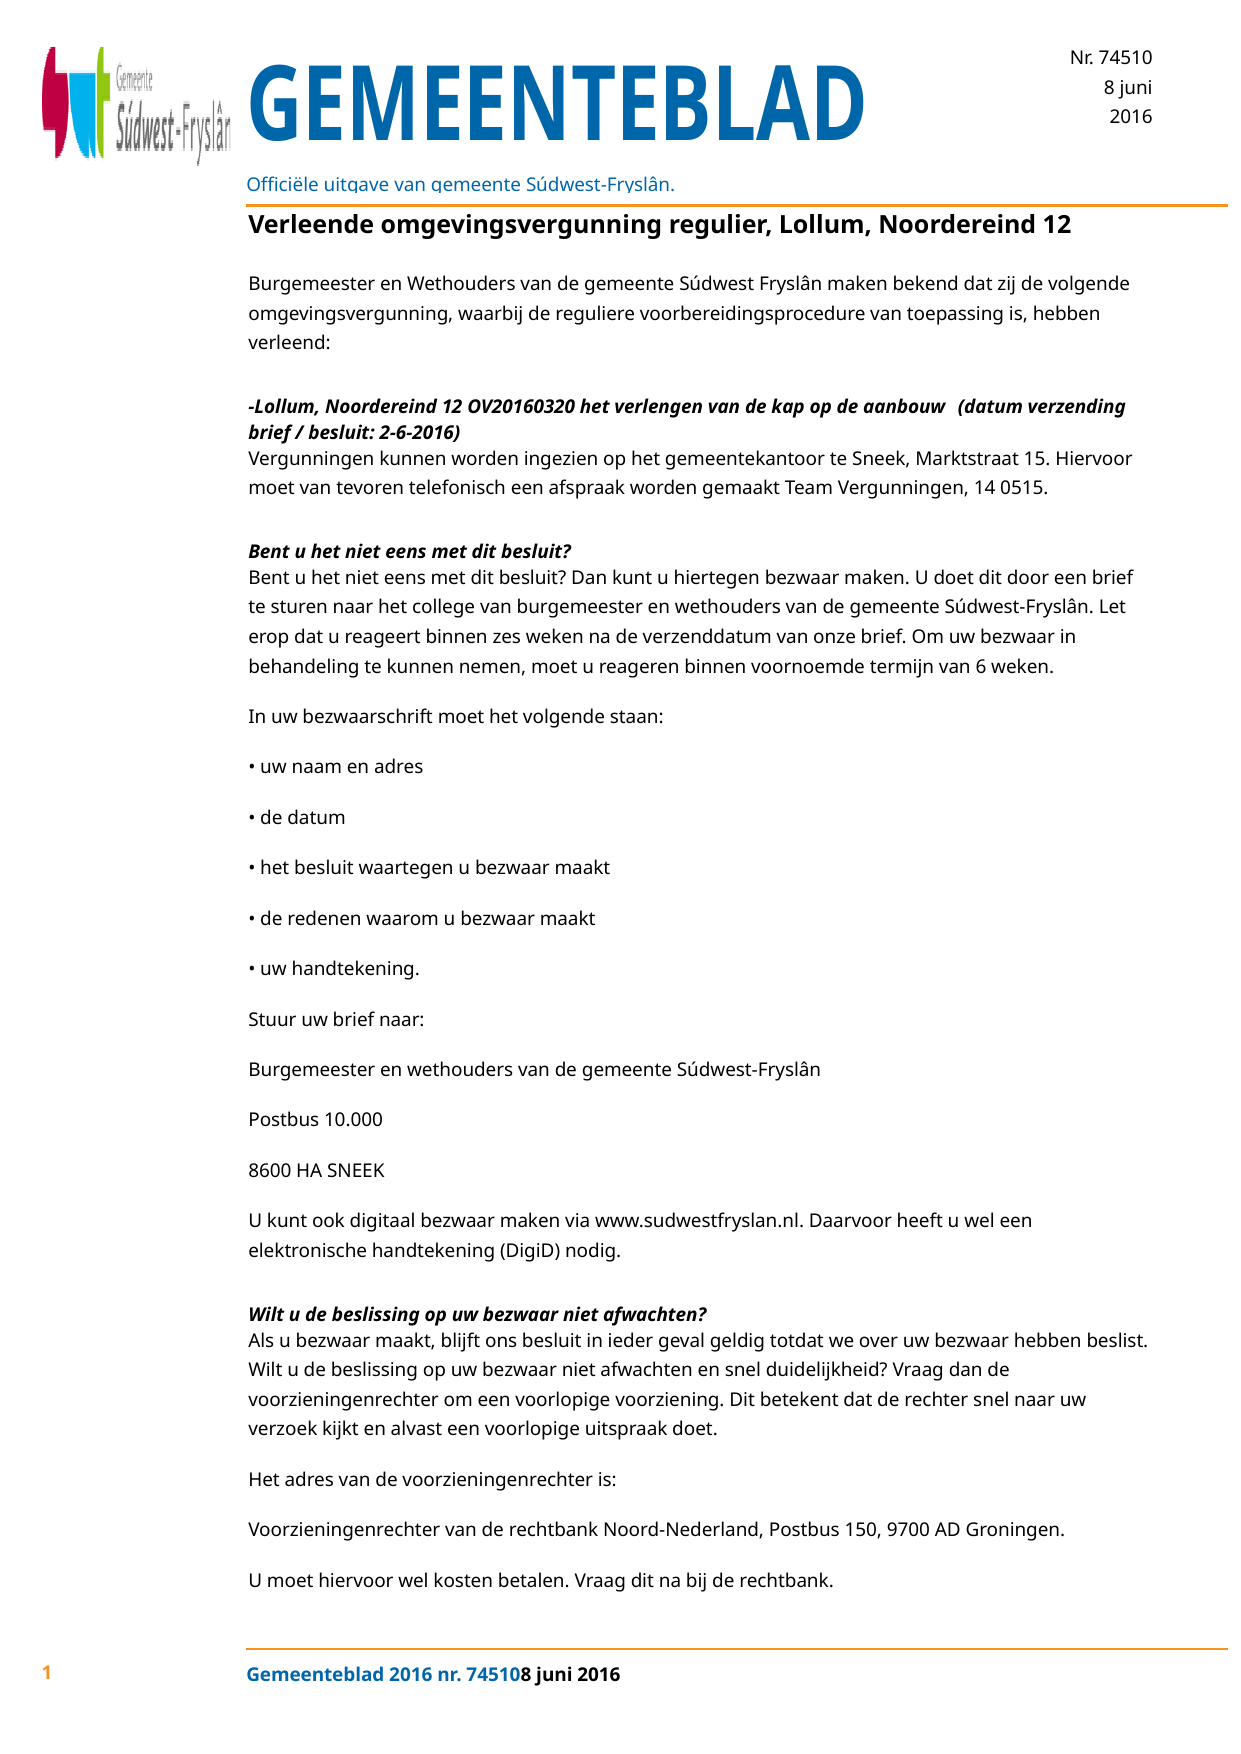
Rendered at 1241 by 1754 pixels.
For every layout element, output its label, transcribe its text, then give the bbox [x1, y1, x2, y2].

text • het besluit waartegen u bezwaar maakt [248, 854, 1152, 880]
text In uw bezwaarschrift moet het volgende staan: [248, 703, 1152, 729]
text U kunt ook digitaal bezwaar maken via www.sudwestfryslan.nl. Daarvoor heeft u wel een elektronische handtekening (DigiD) nodig. [248, 1207, 1152, 1263]
text • de datum [248, 804, 1152, 830]
text • uw naam en adres [248, 754, 1152, 779]
text Postbus 10.000 [248, 1107, 1152, 1132]
text Verleende omgevingsvergunning regulier, Lollum, Noordereind 12 [248, 207, 1152, 241]
text Wilt u de beslissing op uw bezwaar niet afwachten? [248, 1301, 1152, 1327]
text • uw handtekening. [248, 955, 1152, 981]
text Burgemeester en wethouders van de gemeente Súdwest-Fryslân [248, 1056, 1152, 1082]
text Vergunningen kunnen worden ingezien op het gemeentekantoor te Sneek, Marktstraat 15. Hiervoor moet van tevoren telefonisch een afspraak worden gemaakt Team Vergunningen, 14 0515. [248, 445, 1152, 500]
text -Lollum, Noordereind 12 OV20160320 het verlengen van de kap op de aanbouw (datum verzending brief / besluit: 2-6-2016) [248, 393, 1152, 445]
picture [41, 47, 231, 172]
text Stuur uw brief naar: [248, 1006, 1152, 1032]
text Burgemeester en Wethouders van de gemeente Súdwest Fryslân maken bekend dat zij de volgende omgevingsvergunning, waarbij de reguliere voorbereidingsprocedure van toepassing is, hebben verleend: [248, 270, 1152, 355]
text Bent u het niet eens met dit besluit? Dan kunt u hiertegen bezwaar maken. U doet dit door een brief te sturen naar het college van burgemeester en wethouders van de gemeente Súdwest-Fryslân. Let erop dat u reageert binnen zes weken na de verzenddatum van onze brief. Om uw bezwaar in behandeling te kunnen nemen, moet u reageren binnen voornoemde termijn van 6 weken. [248, 564, 1152, 679]
text Als u bezwaar maakt, blijft ons besluit in ieder geval geldig totdat we over uw bezwaar hebben beslist. Wilt u de beslissing op uw bezwaar niet afwachten en snel duidelijkheid? Vraag dan de voorzieningenrechter om een voorlopige voorziening. Dit betekent dat de rechter snel naar uw verzoek kijkt en alvast een voorlopige uitspraak doet. [248, 1327, 1152, 1441]
text Bent u het niet eens met dit besluit? [248, 538, 1152, 564]
text Voorzieningenrechter van de rechtbank Noord-Nederland, Postbus 150, 9700 AD Groningen. [248, 1516, 1152, 1542]
text • de redenen waarom u bezwaar maakt [248, 905, 1152, 931]
text 8600 HA SNEEK [248, 1157, 1152, 1183]
text Het adres van de voorzieningenrechter is: [248, 1466, 1152, 1492]
text U moet hiervoor wel kosten betalen. Vraag dit na bij de rechtbank. [248, 1567, 1152, 1592]
